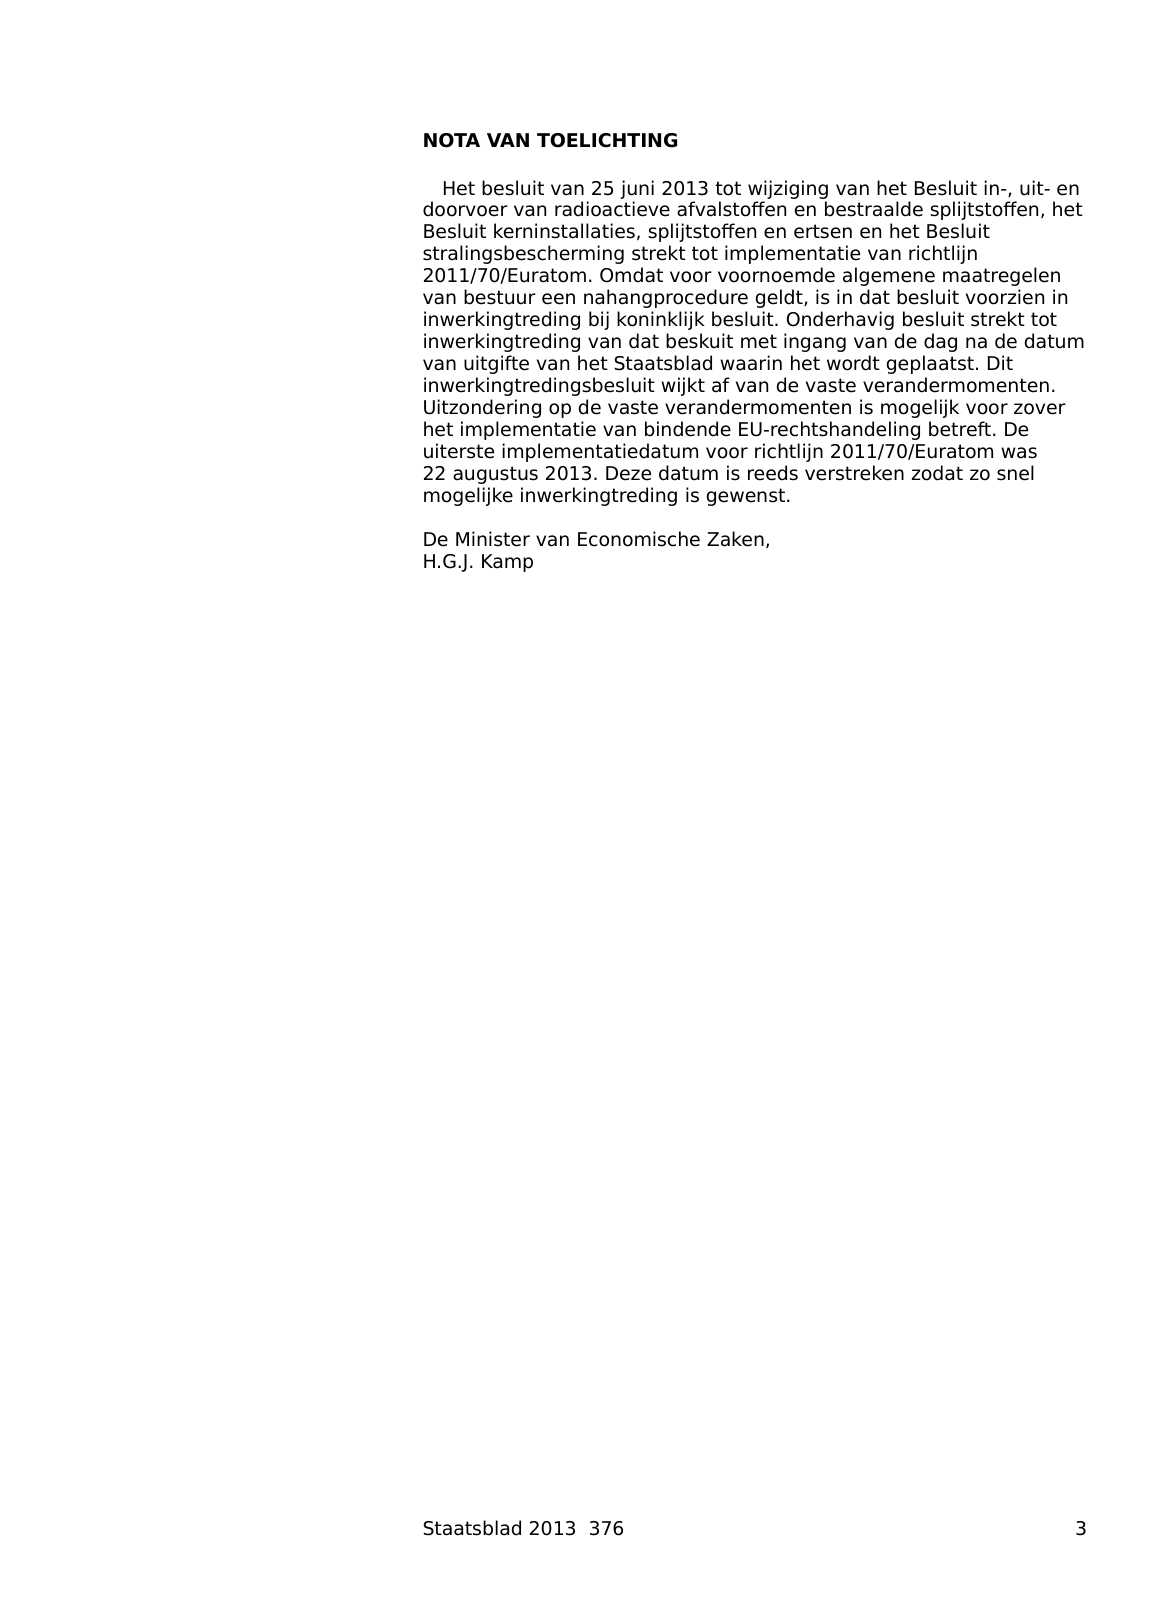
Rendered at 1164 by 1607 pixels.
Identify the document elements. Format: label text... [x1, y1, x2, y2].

subtitle NOTA VAN TOELICHTING [422, 130, 1087, 152]
text De Minister van Economische Zaken, H.G.J. Kamp [422, 529, 1087, 573]
text Het besluit van 25 juni 2013 tot wijziging van het Besluit in-, uit- en doorvoer van radioactieve afvalstoffen en bestraalde splijtstoffen, het Besluit kerninstallaties, splijtstoffen en ertsen en het Besluit stralingsbescherming strekt tot implementatie van richtlijn 2011/70/Euratom. Omdat voor voornoemde algemene maatregelen van bestuur een nahangprocedure geldt, is in dat besluit voorzien in inwerkingtreding bij koninklijk besluit. Onderhavig besluit strekt tot inwerkingtreding van dat beskuit met ingang van de dag na de datum van uitgifte van het Staatsblad waarin het wordt geplaatst. Dit inwerkingtredingsbesluit wijkt af van de vaste verandermomenten. Uitzondering op de vaste verandermomenten is mogelijk voor zover het implementatie van bindende EU-rechtshandeling betreft. De uiterste implementatiedatum voor richtlijn 2011/70/Euratom was 22 augustus 2013. Deze datum is reeds verstreken zodat zo snel mogelijke inwerkingtreding is gewenst. [422, 177, 1087, 507]
